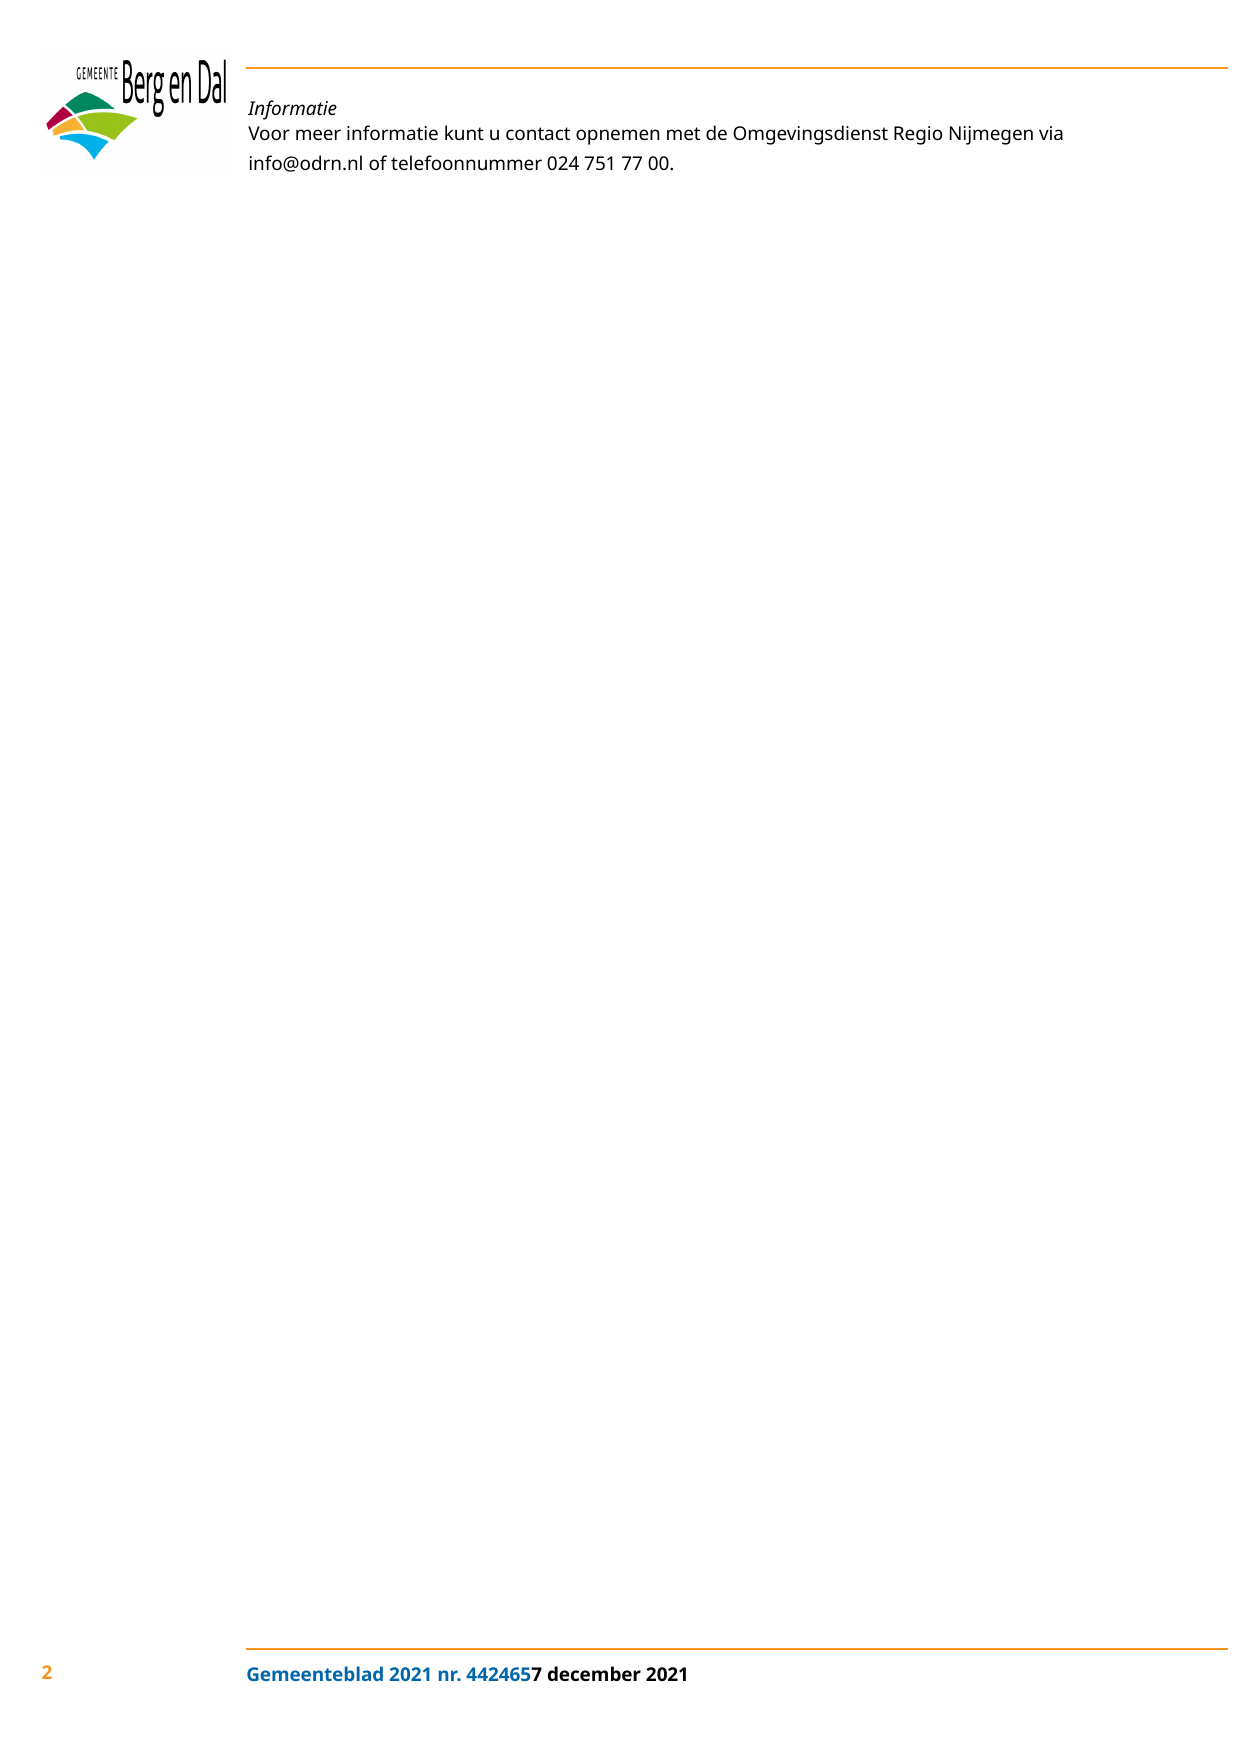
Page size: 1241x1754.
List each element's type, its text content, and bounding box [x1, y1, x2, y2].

text Informatie [248, 95, 1152, 121]
picture [41, 47, 231, 172]
text Voor meer informatie kunt u contact opnemen met de Omgevingsdienst Regio Nijmegen via info@odrn.nl of telefoonnummer 024 751 77 00. [248, 121, 1152, 176]
